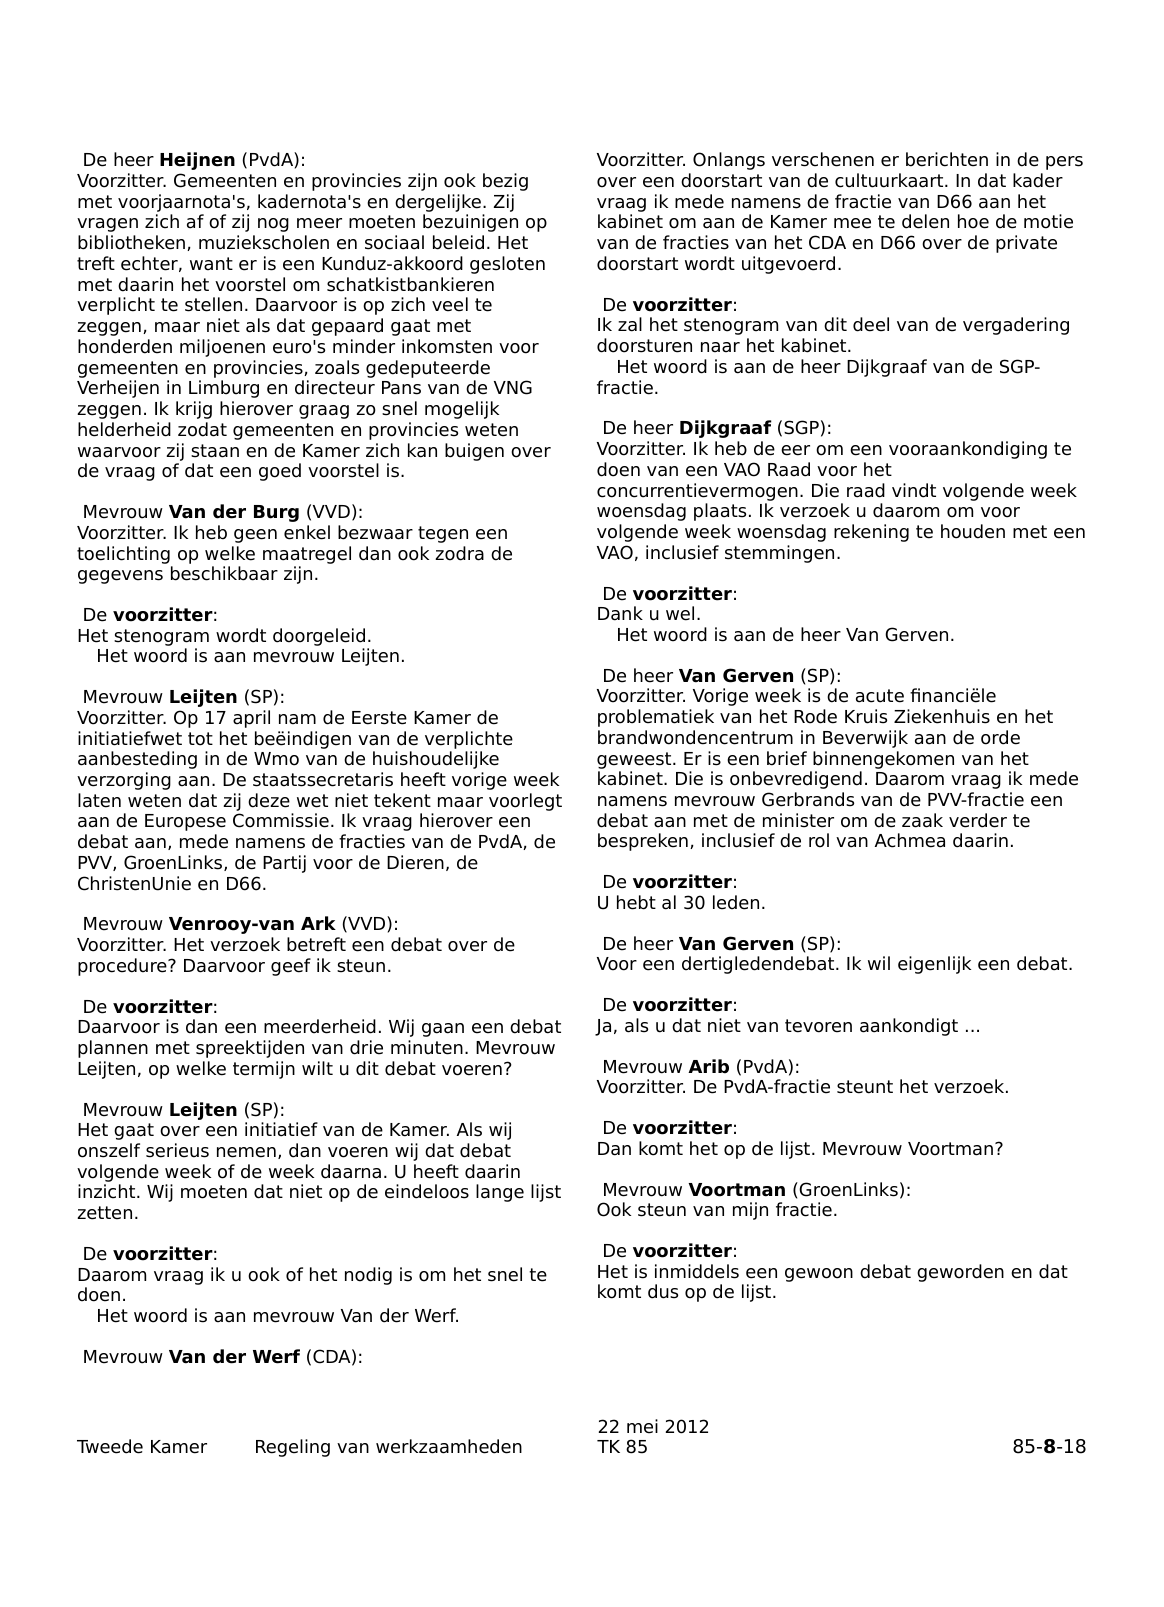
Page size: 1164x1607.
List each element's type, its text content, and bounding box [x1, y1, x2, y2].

text Mevrouw Van der Werf (CDA): [77, 1347, 567, 1367]
text Ik zal het stenogram van dit deel van de vergadering doorsturen naar het kabinet. [596, 315, 1087, 357]
text Het stenogram wordt doorgeleid. [77, 626, 567, 646]
text Voorzitter. Vorige week is de acute financiële problematiek van het Rode Kruis Ziekenhuis en het brandwondencentrum in Beverwijk aan de orde geweest. Er is een brief binnengekomen van het kabinet. Die is onbevredigend. Daarom vraag ik mede namens mevrouw Gerbrands van de PVV-fractie een debat aan met de minister om de zaak verder te bespreken, inclusief de rol van Achmea daarin. [596, 686, 1087, 852]
text Mevrouw Arib (PvdA): [596, 1056, 1087, 1077]
text Voorzitter. Op 17 april nam de Eerste Kamer de initiatiefwet tot het beëindigen van de verplichte aanbesteding in de Wmo van de huishoudelijke verzorging aan. De staatssecretaris heeft vorige week laten weten dat zij deze wet niet tekent maar voorlegt aan de Europese Commissie. Ik vraag hierover een debat aan, mede namens de fracties van de PvdA, de PVV, GroenLinks, de Partij voor de Dieren, de ChristenUnie en D66. [77, 708, 567, 894]
text Voorzitter. Het verzoek betreft een debat over de procedure? Daarvoor geef ik steun. [77, 935, 567, 976]
text Het woord is aan de heer Van Gerven. [596, 625, 1087, 646]
text De voorzitter: [596, 872, 1087, 893]
text Het gaat over een initiatief van de Kamer. Als wij onszelf serieus nemen, dan voeren wij dat debat volgende week of de week daarna. U heeft daarin inzicht. Wij moeten dat niet op de eindeloos lange lijst zetten. [77, 1120, 567, 1224]
text De voorzitter: [77, 605, 567, 626]
text Mevrouw Leijten (SP): [77, 687, 567, 708]
text Het woord is aan de heer Dijkgraaf van de SGP-fractie. [596, 357, 1087, 398]
text Daarom vraag ik u ook of het nodig is om het snel te doen. [77, 1264, 567, 1306]
text Mevrouw Van der Burg (VVD): [77, 502, 567, 523]
text Ja, als u dat niet van tevoren aankondigt ... [596, 1016, 1087, 1036]
text Voorzitter. De PvdA-fractie steunt het verzoek. [596, 1077, 1087, 1098]
text Het woord is aan mevrouw Van der Werf. [77, 1306, 567, 1327]
text Dank u wel. [596, 604, 1087, 625]
text Voorzitter. Ik heb geen enkel bezwaar tegen een toelichting op welke maatregel dan ook zodra de gegevens beschikbaar zijn. [77, 523, 567, 585]
text Daarvoor is dan een meerderheid. Wij gaan een debat plannen met spreektijden van drie minuten. Mevrouw Leijten, op welke termijn wilt u dit debat voeren? [77, 1017, 567, 1079]
text De voorzitter: [596, 1118, 1087, 1139]
text Mevrouw Leijten (SP): [77, 1099, 567, 1120]
text U hebt al 30 leden. [596, 893, 1087, 913]
text De voorzitter: [596, 583, 1087, 604]
text De voorzitter: [77, 1244, 567, 1264]
text Voorzitter. Ik heb de eer om een vooraankondiging te doen van een VAO Raad voor het concurrentievermogen. Die raad vindt volgende week woensdag plaats. Ik verzoek u daarom om voor volgende week woensdag rekening te houden met een VAO, inclusief stemmingen. [596, 439, 1087, 563]
text De voorzitter: [77, 996, 567, 1017]
text De heer Dijkgraaf (SGP): [596, 418, 1087, 439]
text De heer Van Gerven (SP): [596, 666, 1087, 686]
text Het is inmiddels een gewoon debat geworden en dat komt dus op de lijst. [596, 1262, 1087, 1303]
text Ook steun van mijn fractie. [596, 1200, 1087, 1221]
text De voorzitter: [596, 294, 1087, 315]
text Dan komt het op de lijst. Mevrouw Voortman? [596, 1139, 1087, 1159]
text De voorzitter: [596, 995, 1087, 1016]
text De heer Van Gerven (SP): [596, 933, 1087, 954]
text Voor een dertigledendebat. Ik wil eigenlijk een debat. [596, 954, 1087, 975]
text Voorzitter. Onlangs verschenen er berichten in de pers over een doorstart van de cultuurkaart. In dat kader vraag ik mede namens de fractie van D66 aan het kabinet om aan de Kamer mee te delen hoe de motie van de fracties van het CDA en D66 over de private doorstart wordt uitgevoerd. [596, 150, 1087, 274]
text De heer Heijnen (PvdA): [77, 150, 567, 171]
text Mevrouw Voortman (GroenLinks): [596, 1179, 1087, 1200]
text Het woord is aan mevrouw Leijten. [77, 646, 567, 667]
text De voorzitter: [596, 1241, 1087, 1262]
text Mevrouw Venrooy-van Ark (VVD): [77, 914, 567, 935]
text Voorzitter. Gemeenten en provincies zijn ook bezig met voorjaarnota's, kadernota's en dergelijke. Zij vragen zich af of zij nog meer moeten bezuinigen op bibliotheken, muziekscholen en sociaal beleid. Het treft echter, want er is een Kunduz-akkoord gesloten met daarin het voorstel om schatkistbankieren verplicht te stellen. Daarvoor is op zich veel te zeggen, maar niet als dat gepaard gaat met honderden miljoenen euro's minder inkomsten voor gemeenten en provincies, zoals gedeputeerde Verheijen in Limburg en directeur Pans van de VNG zeggen. Ik krijg hierover graag zo snel mogelijk helderheid zodat gemeenten en provincies weten waarvoor zij staan en de Kamer zich kan buigen over de vraag of dat een goed voorstel is. [77, 171, 567, 482]
